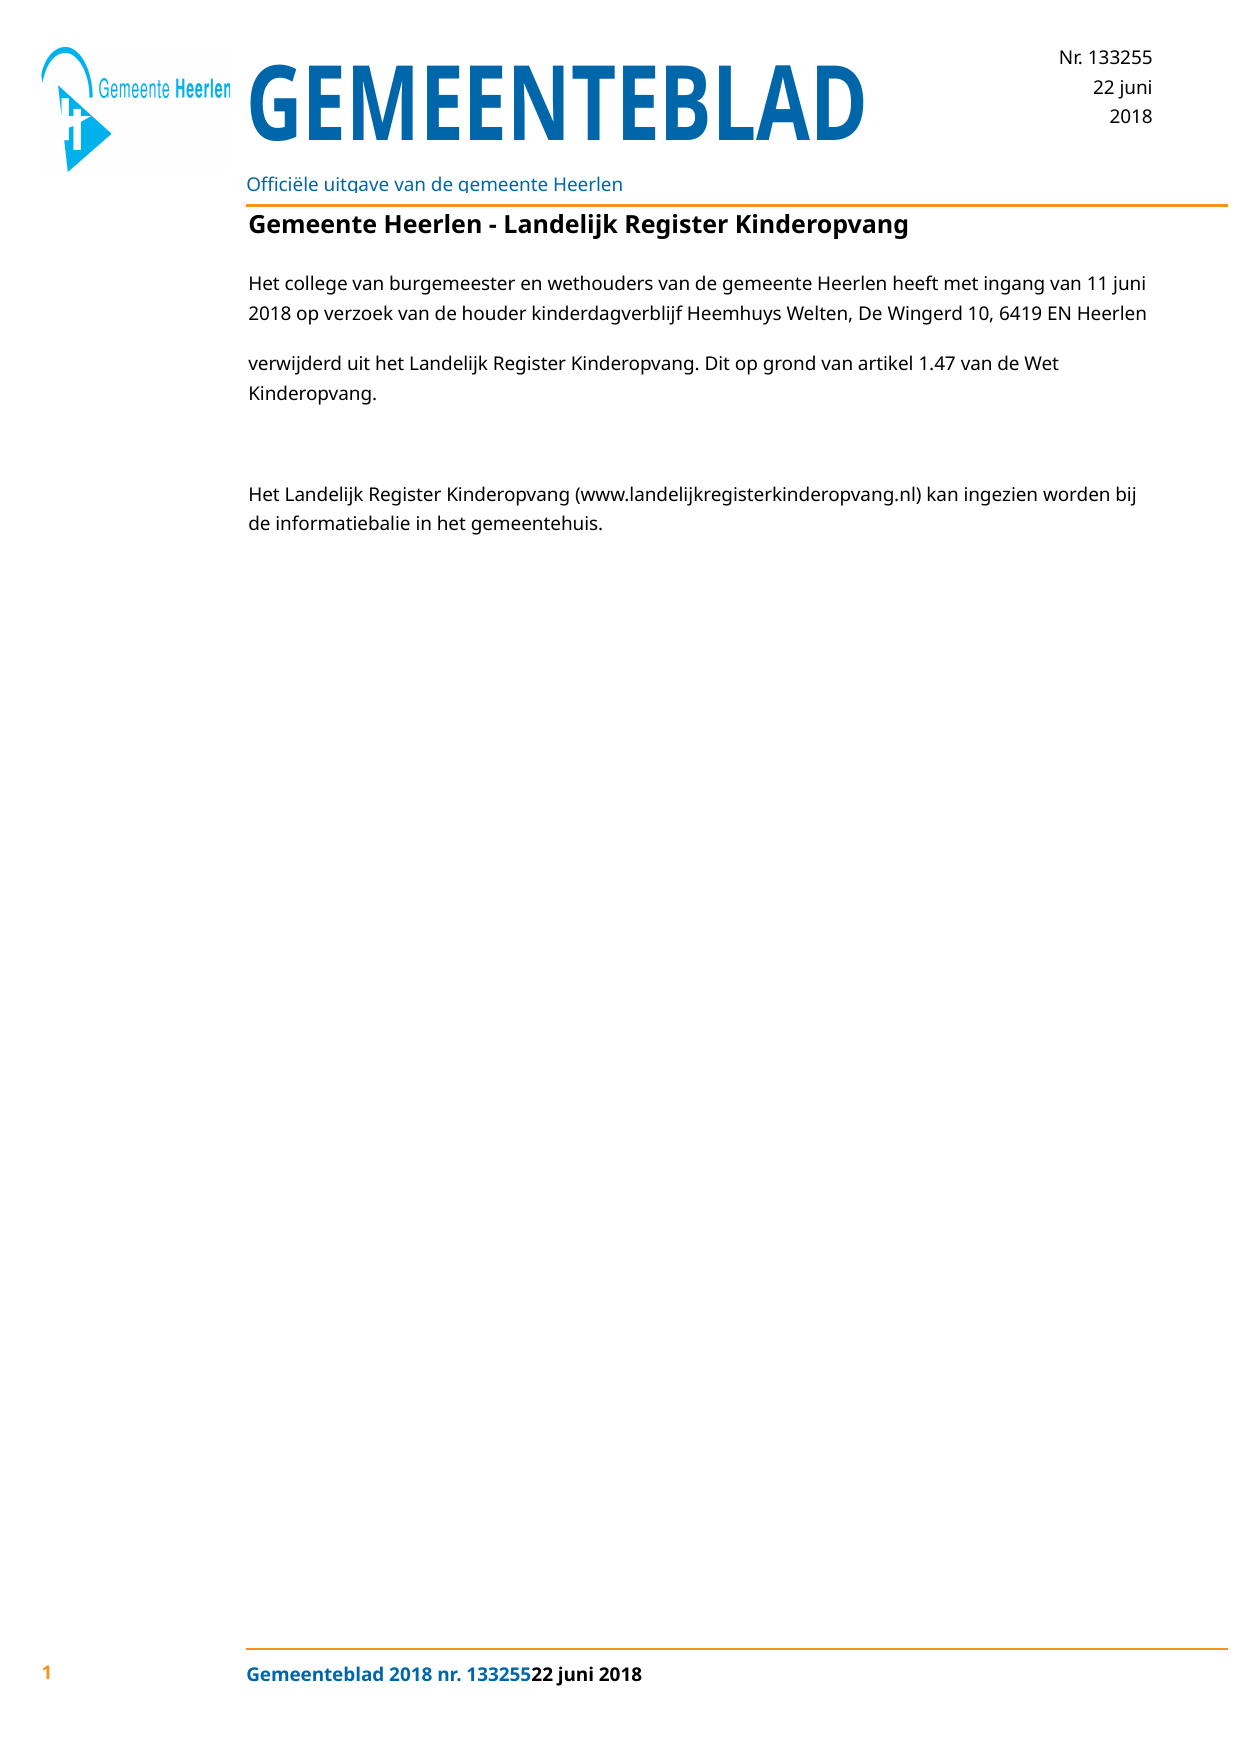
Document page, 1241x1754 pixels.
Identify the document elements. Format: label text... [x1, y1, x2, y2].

text Gemeente Heerlen - Landelijk Register Kinderopvang [248, 207, 1152, 241]
text Het college van burgemeester en wethouders van de gemeente Heerlen heeft met ingang van 11 juni 2018 op verzoek van de houder kinderdagverblijf Heemhuys Welten, De Wingerd 10, 6419 EN Heerlen [248, 270, 1152, 326]
text Het Landelijk Register Kinderopvang (www.landelijkregisterkinderopvang.nl) kan ingezien worden bij de informatiebalie in het gemeentehuis. [248, 481, 1152, 536]
picture [41, 47, 231, 172]
picture [41, 47, 58, 70]
text verwijderd uit het Landelijk Register Kinderopvang. Dit op grond van artikel 1.47 van de Wet Kinderopvang. [248, 350, 1152, 406]
